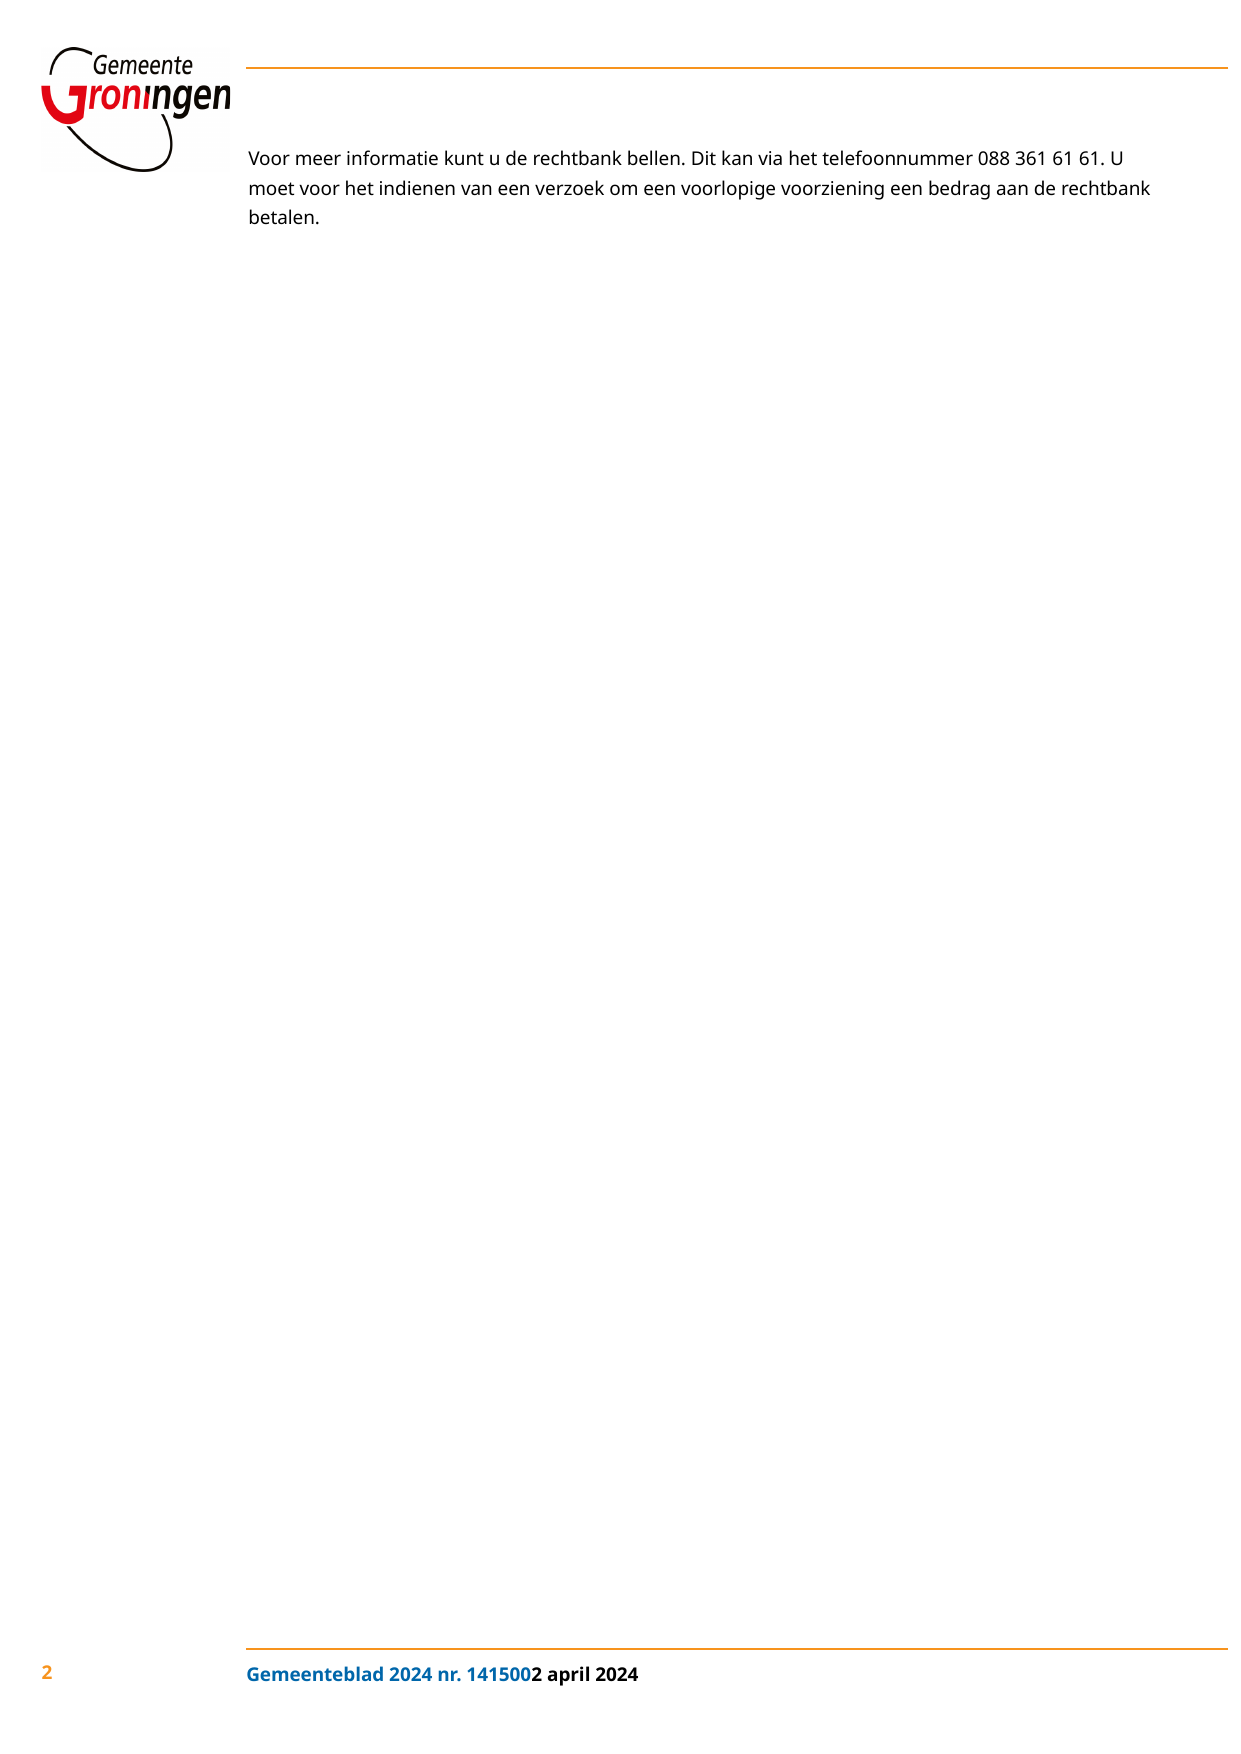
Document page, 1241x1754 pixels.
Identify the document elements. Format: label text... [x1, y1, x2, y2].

picture [41, 47, 231, 172]
text Voor meer informatie kunt u de rechtbank bellen. Dit kan via het telefoonnummer 088 361 61 61. U moet voor het indienen van een verzoek om een voorlopige voorziening een bedrag aan de rechtbank betalen. [248, 145, 1152, 230]
